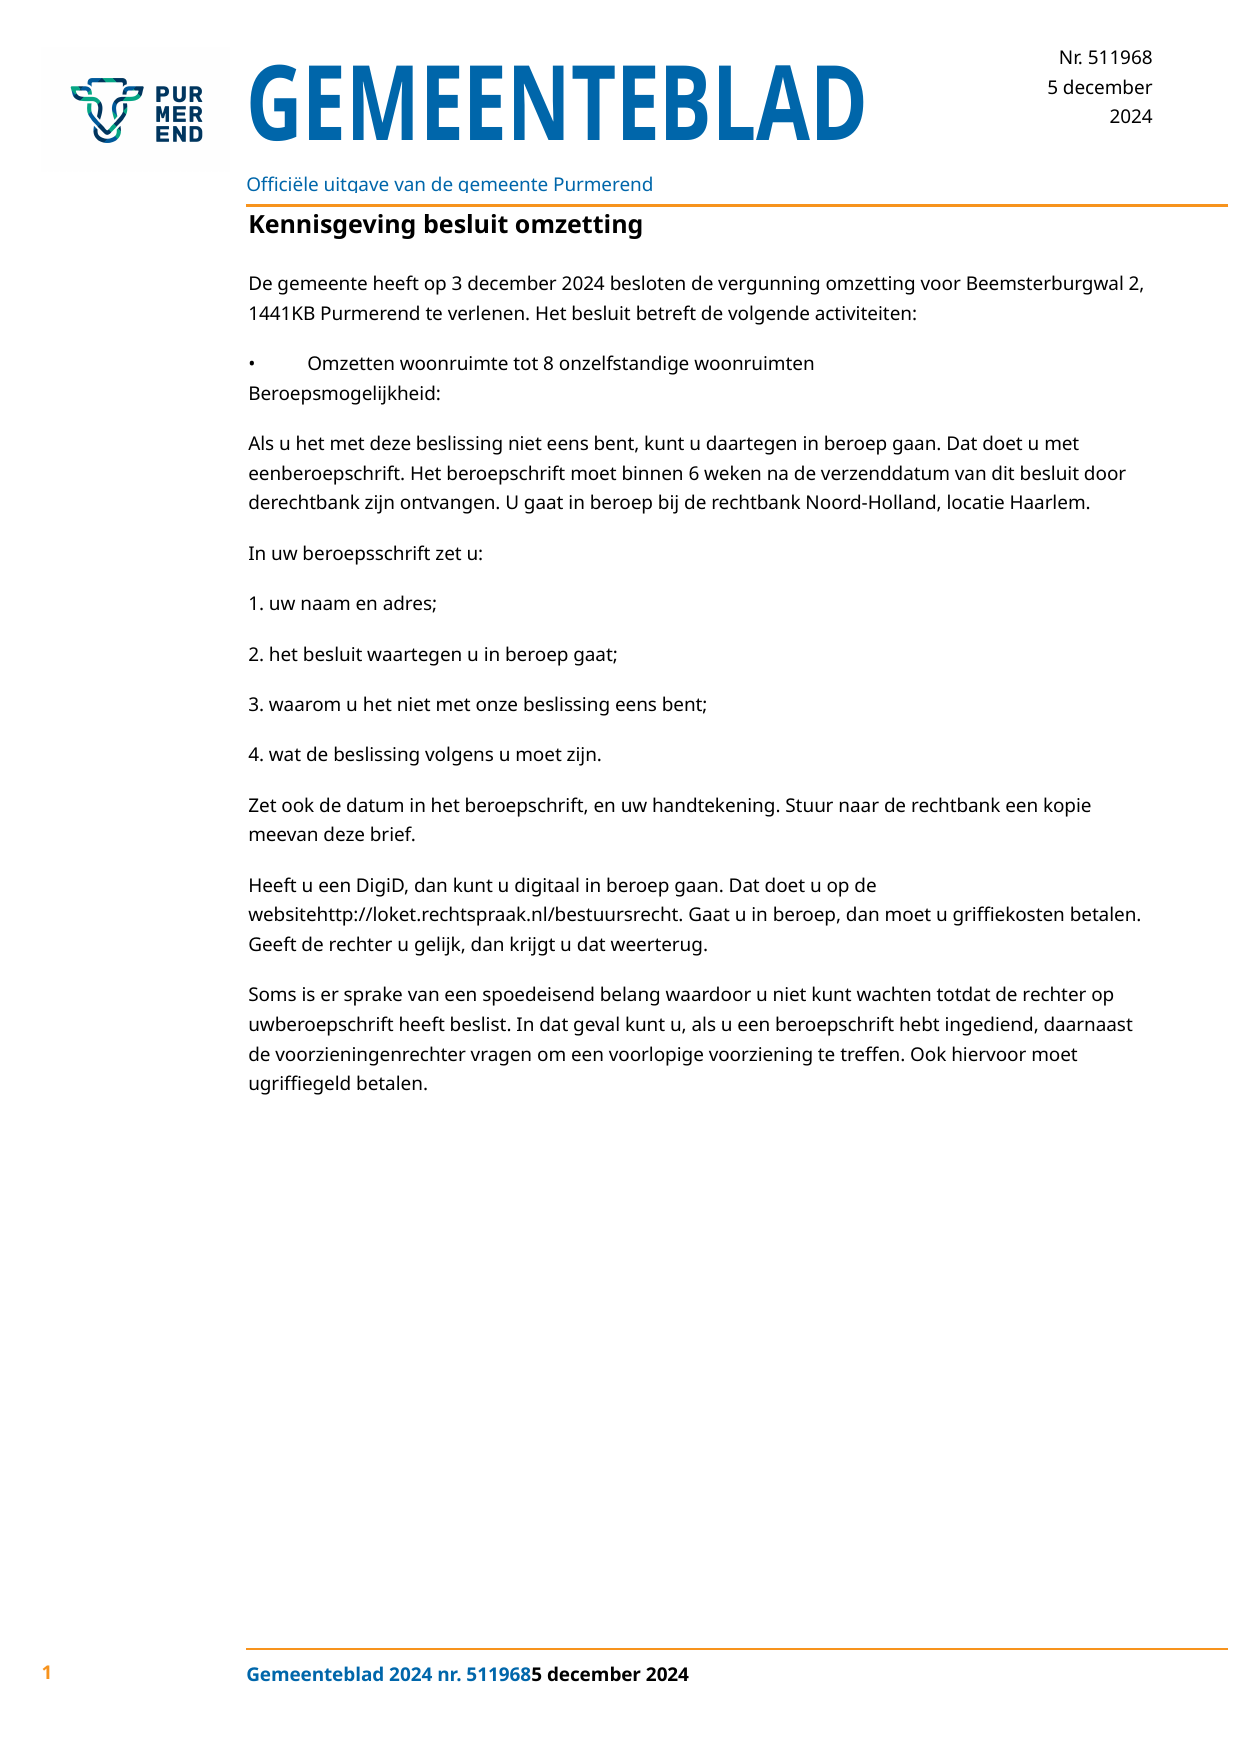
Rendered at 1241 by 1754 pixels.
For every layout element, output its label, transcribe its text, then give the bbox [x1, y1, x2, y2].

picture [41, 47, 231, 172]
text 2. het besluit waartegen u in beroep gaat; [248, 641, 1152, 666]
text Kennisgeving besluit omzetting [248, 207, 1152, 241]
text 4. wat de beslissing volgens u moet zijn. [248, 742, 1152, 767]
text 3. waarom u het niet met onze beslissing eens bent; [248, 691, 1152, 717]
text 1. uw naam en adres; [248, 590, 1152, 616]
text Heeft u een DigiD, dan kunt u digitaal in beroep gaan. Dat doet u op de websitehttp://loket.rechtspraak.nl/bestuursrecht. Gaat u in beroep, dan moet u griffiekosten betalen. Geeft de rechter u gelijk, dan krijgt u dat weerterug. [248, 872, 1152, 957]
text Als u het met deze beslissing niet eens bent, kunt u daartegen in beroep gaan. Dat doet u met eenberoepschrift. Het beroepschrift moet binnen 6 weken na de verzenddatum van dit besluit door derechtbank zijn ontvangen. U gaat in beroep bij de rechtbank Noord-Holland, locatie Haarlem. [248, 430, 1152, 515]
text Zet ook de datum in het beroepschrift, en uw handtekening. Stuur naar de rechtbank een kopie meevan deze brief. [248, 792, 1152, 847]
text Soms is er sprake van een spoedeisend belang waardoor u niet kunt wachten totdat de rechter op uwberoepschrift heeft beslist. In dat geval kunt u, als u een beroepschrift hebt ingediend, daarnaast de voorzieningenrechter vragen om een voorlopige voorziening te treffen. Ook hiervoor moet ugriffiegeld betalen. [248, 982, 1152, 1096]
text Beroepsmogelijkheid: [248, 380, 1152, 406]
text In uw beroepsschrift zet u: [248, 540, 1152, 566]
list Omzetten woonruimte tot 8 onzelfstandige woonruimten [248, 350, 1152, 376]
text De gemeente heeft op 3 december 2024 besloten de vergunning omzetting voor Beemsterburgwal 2, 1441KB Purmerend te verlenen. Het besluit betreft de volgende activiteiten: [248, 270, 1152, 326]
